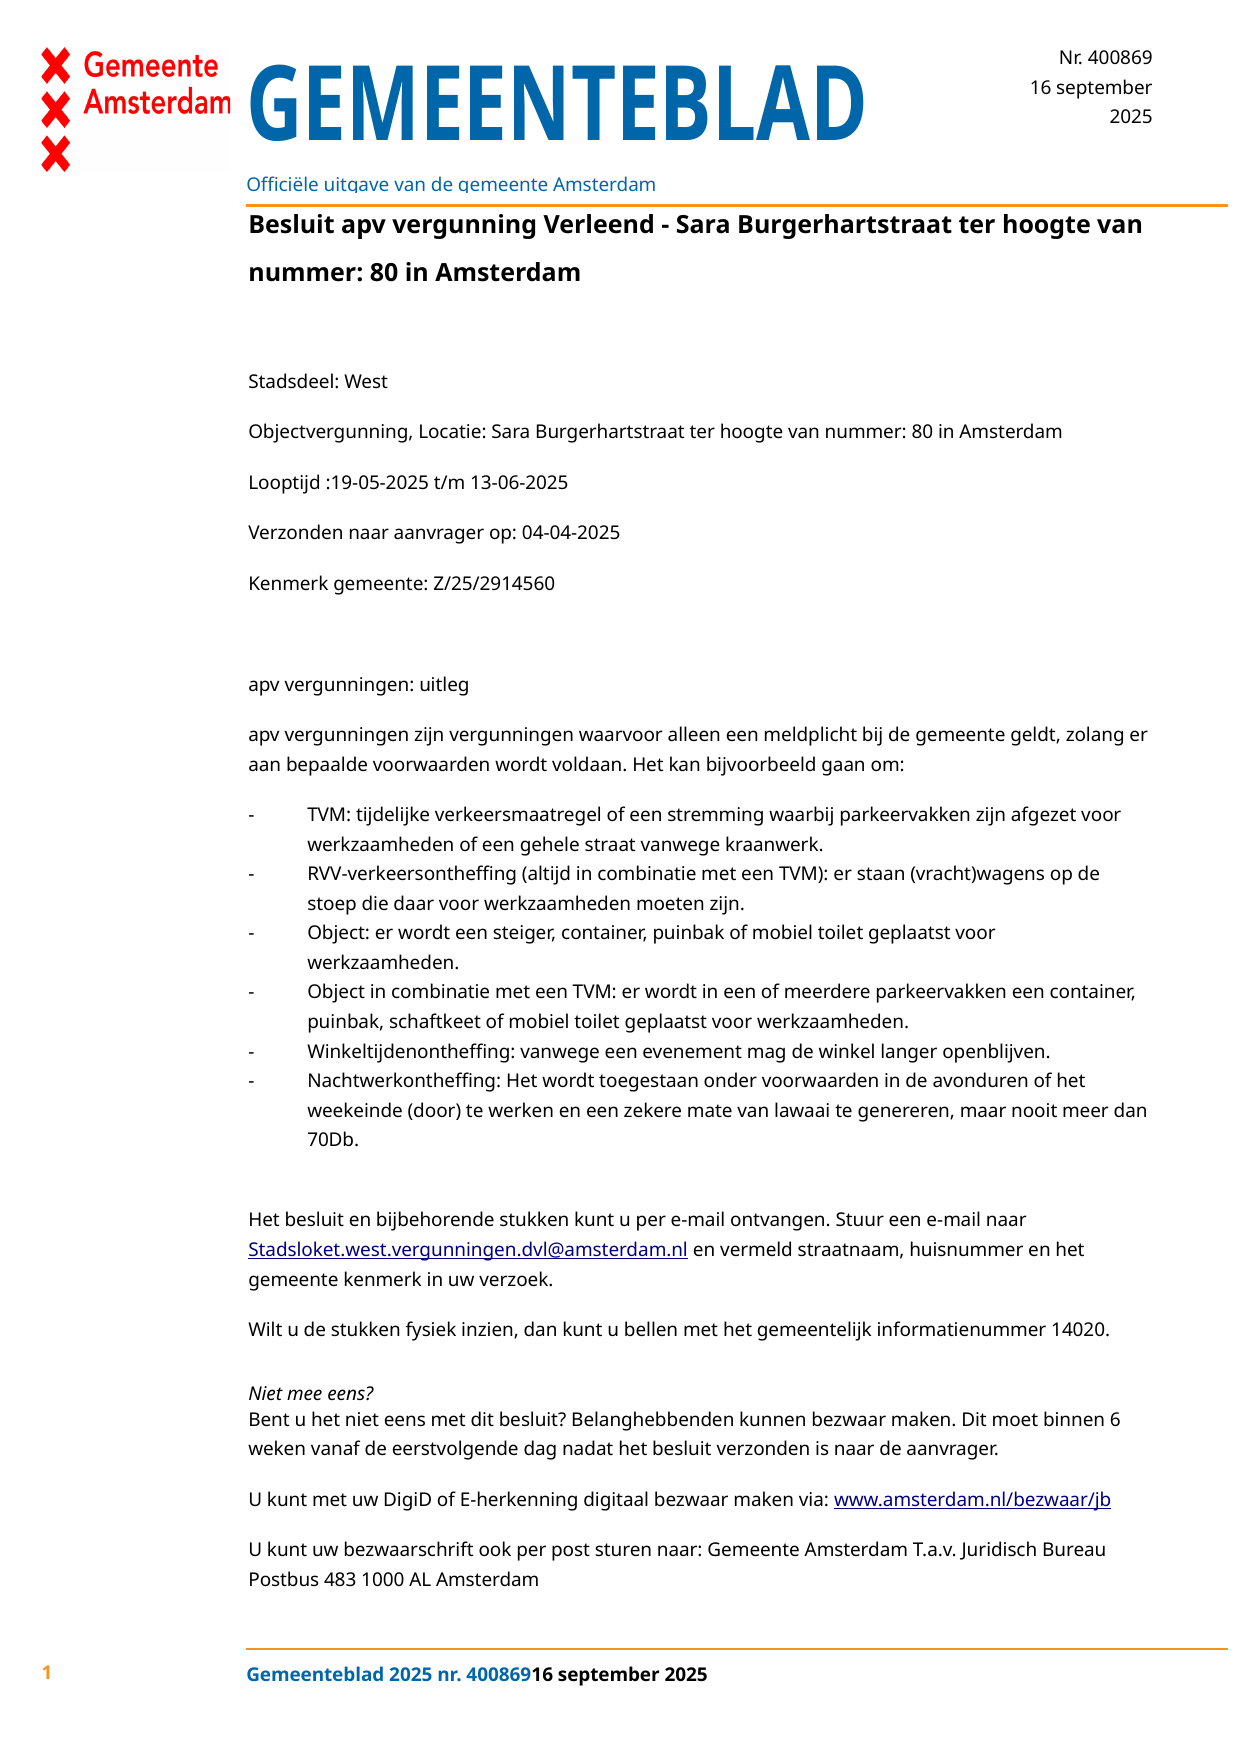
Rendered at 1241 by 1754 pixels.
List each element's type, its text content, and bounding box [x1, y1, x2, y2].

text apv vergunningen zijn vergunningen waarvoor alleen een meldplicht bij de gemeente geldt, zolang er aan bepaalde voorwaarden wordt voldaan. Het kan bijvoorbeeld gaan om: [248, 721, 1152, 777]
text U kunt uw bezwaarschrift ook per post sturen naar: Gemeente Amsterdam T.a.v. Juridisch Bureau Postbus 483 1000 AL Amsterdam [248, 1536, 1152, 1592]
text Het besluit en bijbehorende stukken kunt u per e-mail ontvangen. Stuur een e-mail naar Stadsloket.west.vergunningen.dvl@amsterdam.nl en vermeld straatnaam, huisnummer en het gemeente kenmerk in uw verzoek. [248, 1207, 1152, 1292]
text U kunt met uw DigiD of E-herkenning digitaal bezwaar maken via: www.amsterdam.nl/bezwaar/jb [248, 1486, 1152, 1512]
list Object in combinatie met een TVM: er wordt in een of meerdere parkeervakken een container, puinbak, schaftkeet of mobiel toilet geplaatst voor werkzaamheden. [248, 979, 1152, 1034]
text Niet mee eens? [248, 1380, 1152, 1406]
text Bent u het niet eens met dit besluit? Belanghebbenden kunnen bezwaar maken. Dit moet binnen 6 weken vanaf de eerstvolgende dag nadat het besluit verzonden is naar de aanvrager. [248, 1406, 1152, 1461]
list RVV-verkeersontheffing (altijd in combinatie met een TVM): er staan (vracht)wagens op de stoep die daar voor werkzaamheden moeten zijn. [248, 860, 1152, 916]
list Winkeltijdenontheffing: vanwege een evenement mag de winkel langer openblijven. [248, 1038, 1152, 1064]
text Objectvergunning, Locatie: Sara Burgerhartstraat ter hoogte van nummer: 80 in Amsterdam [248, 419, 1152, 444]
text Besluit apv vergunning Verleend - Sara Burgerhartstraat ter hoogte van nummer: 80 in Amsterdam [248, 207, 1152, 288]
text Stadsdeel: West [248, 368, 1152, 394]
picture [41, 47, 231, 172]
text Verzonden naar aanvrager op: 04-04-2025 [248, 519, 1152, 545]
text Wilt u de stukken fysiek inzien, dan kunt u bellen met het gemeentelijk informatienummer 14020. [248, 1316, 1152, 1342]
list Object: er wordt een steiger, container, puinbak of mobiel toilet geplaatst voor werkzaamheden. [248, 919, 1152, 975]
list TVM: tijdelijke verkeersmaatregel of een stremming waarbij parkeervakken zijn afgezet voor werkzaamheden of een gehele straat vanwege kraanwerk. [248, 801, 1152, 857]
text Kenmerk gemeente: Z/25/2914560 [248, 570, 1152, 596]
text Looptijd :19-05-2025 t/m 13-06-2025 [248, 469, 1152, 495]
list Nachtwerkontheffing: Het wordt toegestaan onder voorwaarden in de avonduren of het weekeinde (door) te werken en een zekere mate van lawaai te genereren, maar nooit meer dan 70Db. [248, 1067, 1152, 1152]
text apv vergunningen: uitleg [248, 671, 1152, 697]
